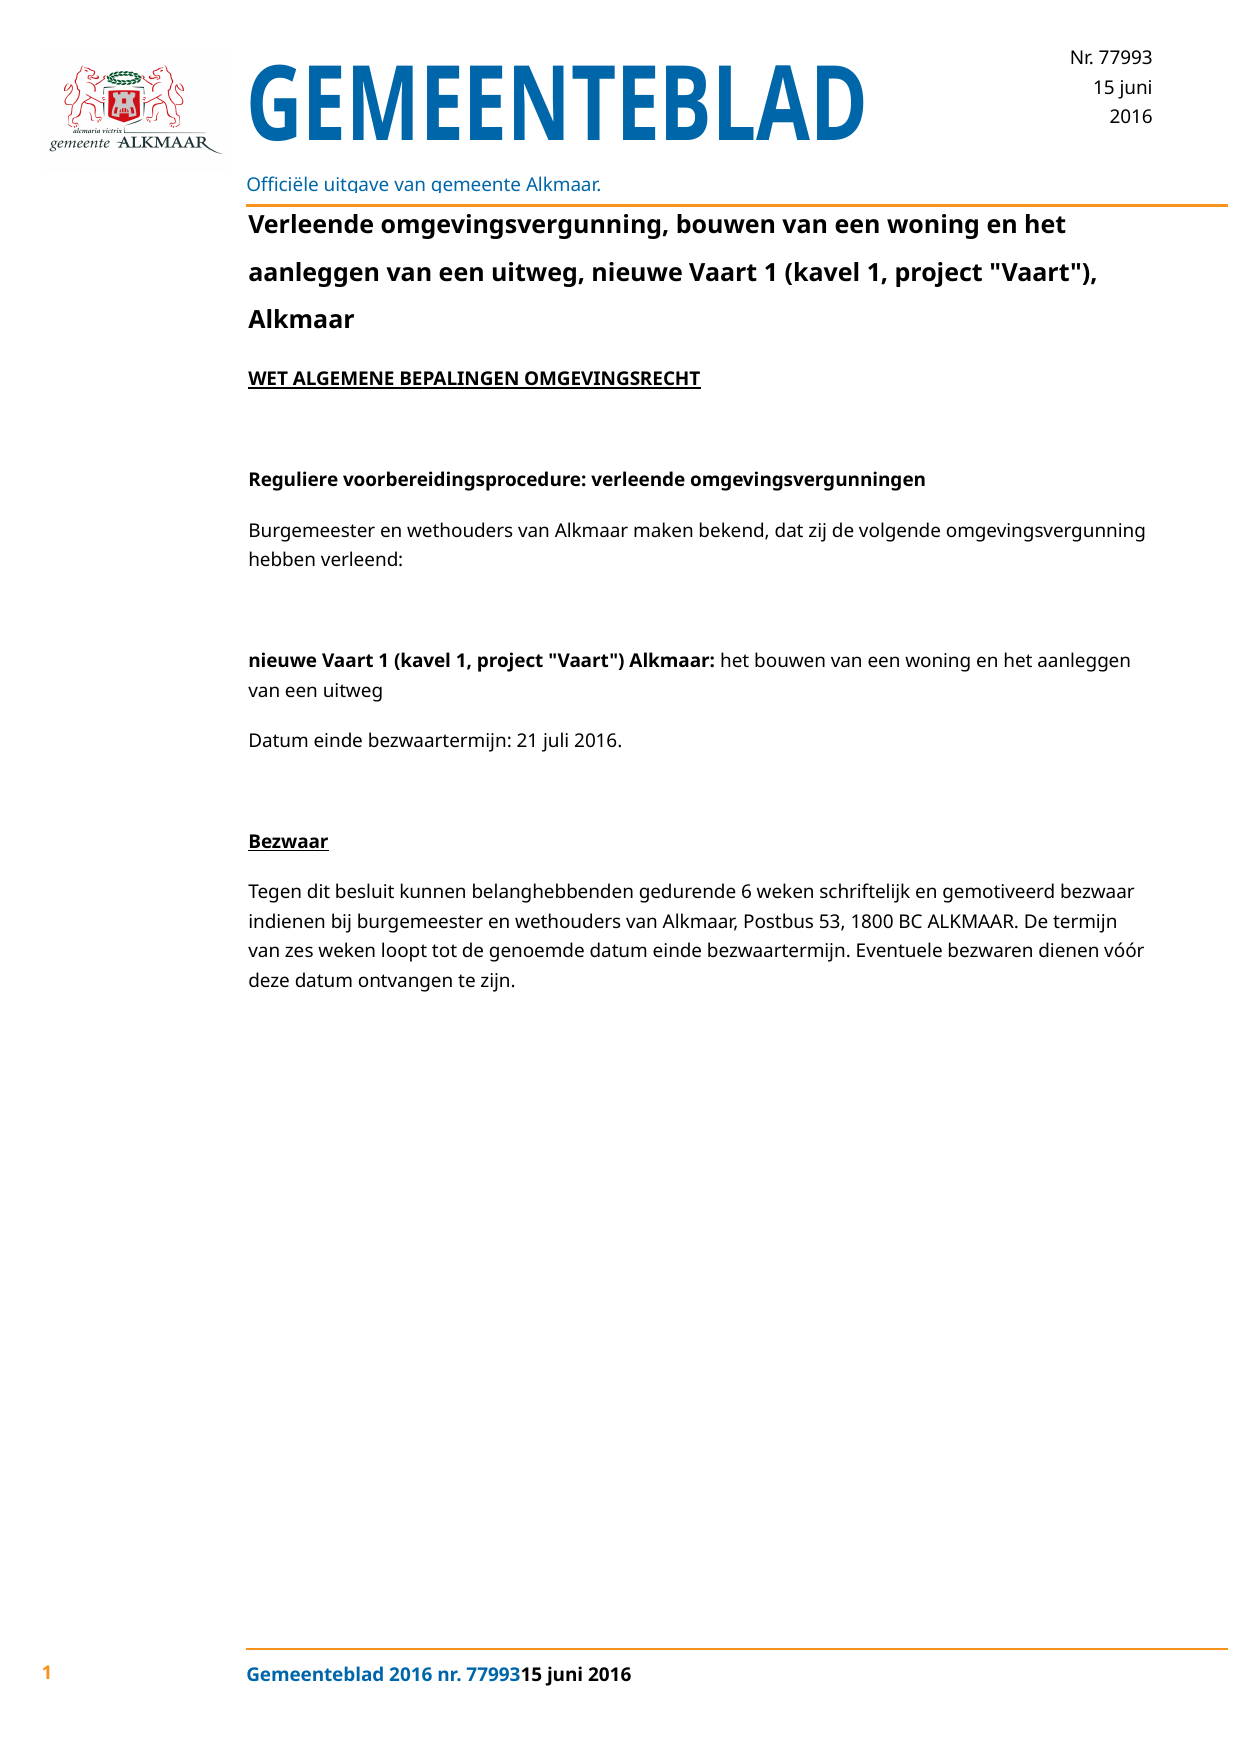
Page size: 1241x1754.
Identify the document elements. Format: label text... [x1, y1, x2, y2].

text nieuwe Vaart 1 (kavel 1, project "Vaart") Alkmaar: het bouwen van een woning en het aanleggen van een uitweg [248, 647, 1152, 702]
picture [41, 47, 231, 172]
text Burgemeester en wethouders van Alkmaar maken bekend, dat zij de volgende omgevingsvergunning hebben verleend: [248, 517, 1152, 572]
text WET ALGEMENE BEPALINGEN OMGEVINGSRECHT [248, 366, 1152, 391]
text Datum einde bezwaartermijn: 21 juli 2016. [248, 727, 1152, 753]
text Reguliere voorbereidingsprocedure: verleende omgevingsvergunningen [248, 466, 1152, 492]
text Bezwaar [248, 828, 1152, 854]
text Tegen dit besluit kunnen belanghebbenden gedurende 6 weken schriftelijk en gemotiveerd bezwaar indienen bij burgemeester en wethouders van Alkmaar, Postbus 53, 1800 BC ALKMAAR. De termijn van zes weken loopt tot de genoemde datum einde bezwaartermijn. Eventuele bezwaren dienen vóór deze datum ontvangen te zijn. [248, 878, 1152, 993]
text Verleende omgevingsvergunning, bouwen van een woning en het aanleggen van een uitweg, nieuwe Vaart 1 (kavel 1, project "Vaart"), Alkmaar [248, 207, 1152, 336]
